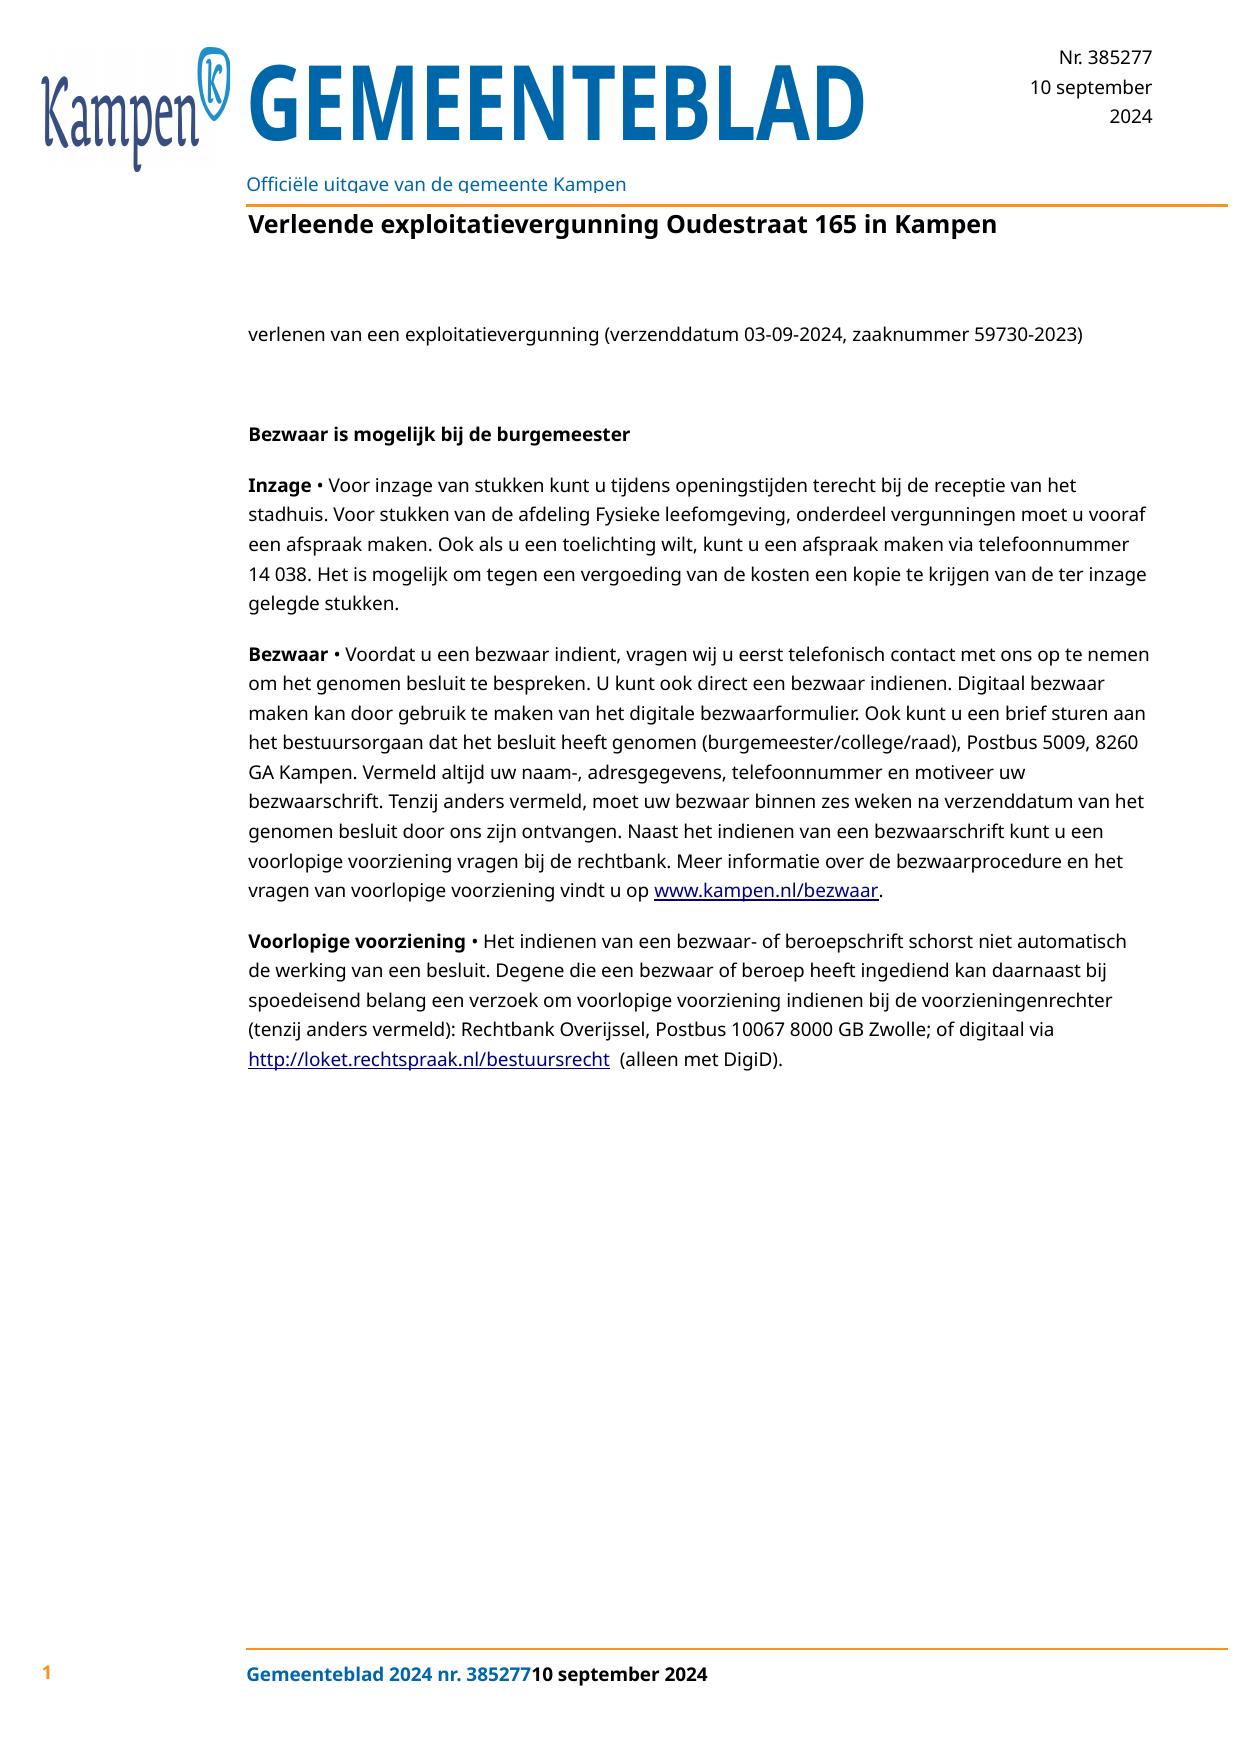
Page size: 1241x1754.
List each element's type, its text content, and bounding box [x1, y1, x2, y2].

text Bezwaar • Voordat u een bezwaar indient, vragen wij u eerst telefonisch contact met ons op te nemen om het genomen besluit te bespreken. U kunt ook direct een bezwaar indienen. Digitaal bezwaar maken kan door gebruik te maken van het digitale bezwaarformulier. Ook kunt u een brief sturen aan het bestuursorgaan dat het besluit heeft genomen (burgemeester/college/raad), Postbus 5009, 8260 GA Kampen. Vermeld altijd uw naam-, adresgegevens, telefoonnummer en motiveer uw bezwaarschrift. Tenzij anders vermeld, moet uw bezwaar binnen zes weken na verzenddatum van het genomen besluit door ons zijn ontvangen. Naast het indienen van een bezwaarschrift kunt u een voorlopige voorziening vragen bij de rechtbank. Meer informatie over de bezwaarprocedure en het vragen van voorlopige voorziening vindt u op www.kampen.nl/bezwaar. [248, 641, 1152, 903]
text Bezwaar is mogelijk bij de burgemeester [248, 422, 1152, 447]
text Verleende exploitatievergunning Oudestraat 165 in Kampen [248, 207, 1152, 241]
text Voorlopige voorziening • Het indienen van een bezwaar- of beroepschrift schorst niet automatisch de werking van een besluit. Degene die een bezwaar of beroep heeft ingediend kan daarnaast bij spoedeisend belang een verzoek om voorlopige voorziening indienen bij de voorzieningenrechter (tenzij anders vermeld): Rechtbank Overijssel, Postbus 10067 8000 GB Zwolle; of digitaal via http://loket.rechtspraak.nl/bestuursrecht (alleen met DigiD). [248, 928, 1152, 1072]
text verlenen van een exploitatievergunning (verzenddatum 03-09-2024, zaaknummer 59730-2023) [248, 321, 1152, 346]
text Inzage • Voor inzage van stukken kunt u tijdens openingstijden terecht bij de receptie van het stadhuis. Voor stukken van de afdeling Fysieke leefomgeving, onderdeel vergunningen moet u vooraf een afspraak maken. Ook als u een toelichting wilt, kunt u een afspraak maken via telefoonnummer 14 038. Het is mogelijk om tegen een vergoeding van de kosten een kopie te krijgen van de ter inzage gelegde stukken. [248, 472, 1152, 616]
picture [41, 47, 231, 172]
